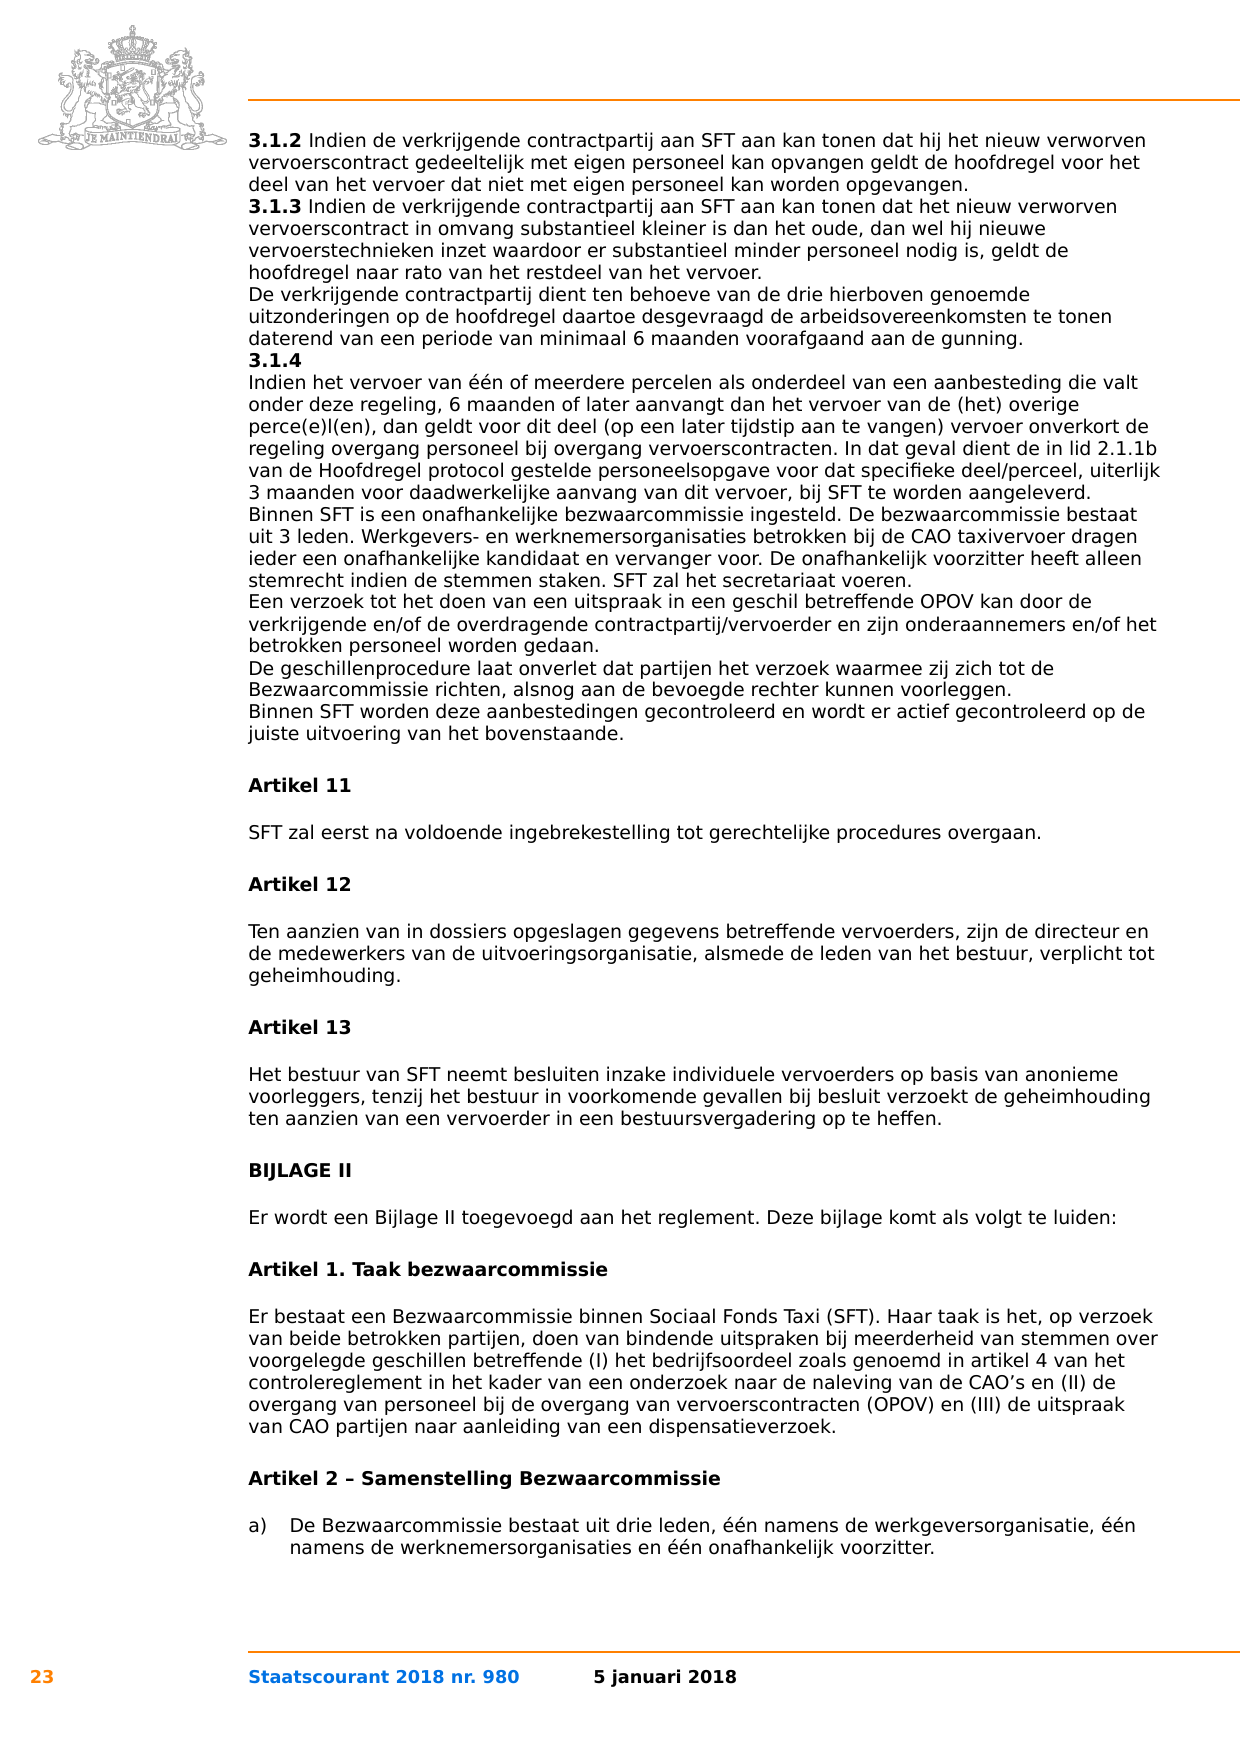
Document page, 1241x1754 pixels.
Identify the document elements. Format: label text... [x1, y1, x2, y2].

text Indien het vervoer van één of meerdere percelen als onderdeel van een aanbesteding die valt onder deze regeling, 6 maanden of later aanvangt dan het vervoer van de (het) overige perce(e)l(en), dan geldt voor dit deel (op een later tijdstip aan te vangen) vervoer onverkort de regeling overgang personeel bij overgang vervoerscontracten. In dat geval dient de in lid 2.1.1b van de Hoofdregel protocol gestelde personeelsopgave voor dat specifieke deel/perceel, uiterlijk 3 maanden voor daadwerkelijke aanvang van dit vervoer, bij SFT te worden aangeleverd. [248, 372, 1163, 503]
subtitle Artikel 2 – Samenstelling Bezwaarcommissie [248, 1468, 1163, 1490]
subtitle Artikel 13 [248, 1017, 1163, 1039]
text Ten aanzien van in dossiers opgeslagen gegevens betreffende vervoerders, zijn de directeur en de medewerkers van de uitvoeringsorganisatie, alsmede de leden van het bestuur, verplicht tot geheimhouding. [248, 921, 1163, 987]
text 3.1.4 [248, 350, 1163, 372]
text Het bestuur van SFT neemt besluiten inzake individuele vervoerders op basis van anonieme voorleggers, tenzij het bestuur in voorkomende gevallen bij besluit verzoekt de geheimhouding ten aanzien van een vervoerder in een bestuursvergadering op te heffen. [248, 1064, 1163, 1130]
subtitle Artikel 11 [248, 775, 1163, 797]
text Binnen SFT worden deze aanbestedingen gecontroleerd en wordt er actief gecontroleerd op de juiste uitvoering van het bovenstaande. [248, 701, 1163, 745]
text SFT zal eerst na voldoende ingebrekestelling tot gerechtelijke procedures overgaan. [248, 822, 1163, 844]
text 3.1.3 Indien de verkrijgende contractpartij aan SFT aan kan tonen dat het nieuw verworven vervoerscontract in omvang substantieel kleiner is dan het oude, dan wel hij nieuwe vervoerstechnieken inzet waardoor er substantieel minder personeel nodig is, geldt de hoofdregel naar rato van het restdeel van het vervoer. [248, 196, 1163, 284]
subtitle Artikel 1. Taak bezwaarcommissie [248, 1259, 1163, 1281]
text Binnen SFT is een onafhankelijke bezwaarcommissie ingesteld. De bezwaarcommissie bestaat uit 3 leden. Werkgevers- en werknemersorganisaties betrokken bij de CAO taxivervoer dragen ieder een onafhankelijke kandidaat en vervanger voor. De onafhankelijk voorzitter heeft alleen stemrecht indien de stemmen staken. SFT zal het secretariaat voeren. [248, 503, 1163, 591]
text 3.1.2 Indien de verkrijgende contractpartij aan SFT aan kan tonen dat hij het nieuw verworven vervoerscontract gedeeltelijk met eigen personeel kan opvangen geldt de hoofdregel voor het deel van het vervoer dat niet met eigen personeel kan worden opgevangen. [248, 130, 1163, 196]
text Er wordt een Bijlage II toegevoegd aan het reglement. Deze bijlage komt als volgt te luiden: [248, 1207, 1163, 1229]
text Een verzoek tot het doen van een uitspraak in een geschil betreffende OPOV kan door de verkrijgende en/of de overdragende contractpartij/vervoerder en zijn onderaannemers en/of het betrokken personeel worden gedaan. [248, 591, 1163, 657]
text Er bestaat een Bezwaarcommissie binnen Sociaal Fonds Taxi (SFT). Haar taak is het, op verzoek van beide betrokken partijen, doen van bindende uitspraken bij meerderheid van stemmen over voorgelegde geschillen betreffende (I) het bedrijfsoordeel zoals genoemd in artikel 4 van het controlereglement in het kader van een onderzoek naar de naleving van de CAO’s en (II) de overgang van personeel bij de overgang van vervoerscontracten (OPOV) en (III) de uitspraak van CAO partijen naar aanleiding van een dispensatieverzoek. [248, 1306, 1163, 1438]
text De verkrijgende contractpartij dient ten behoeve van de drie hierboven genoemde uitzonderingen op de hoofdregel daartoe desgevraagd de arbeidsovereenkomsten te tonen daterend van een periode van minimaal 6 maanden voorafgaand aan de gunning. [248, 284, 1163, 350]
picture [38, 25, 227, 150]
text De geschillenprocedure laat onverlet dat partijen het verzoek waarmee zij zich tot de Bezwaarcommissie richten, alsnog aan de bevoegde rechter kunnen voorleggen. [248, 657, 1163, 701]
text a) De Bezwaarcommissie bestaat uit drie leden, één namens de werkgeversorganisatie, één namens de werknemersorganisaties en één onafhankelijk voorzitter. [248, 1515, 1163, 1559]
subtitle Artikel 12 [248, 874, 1163, 896]
subtitle BIJLAGE II [248, 1160, 1163, 1182]
